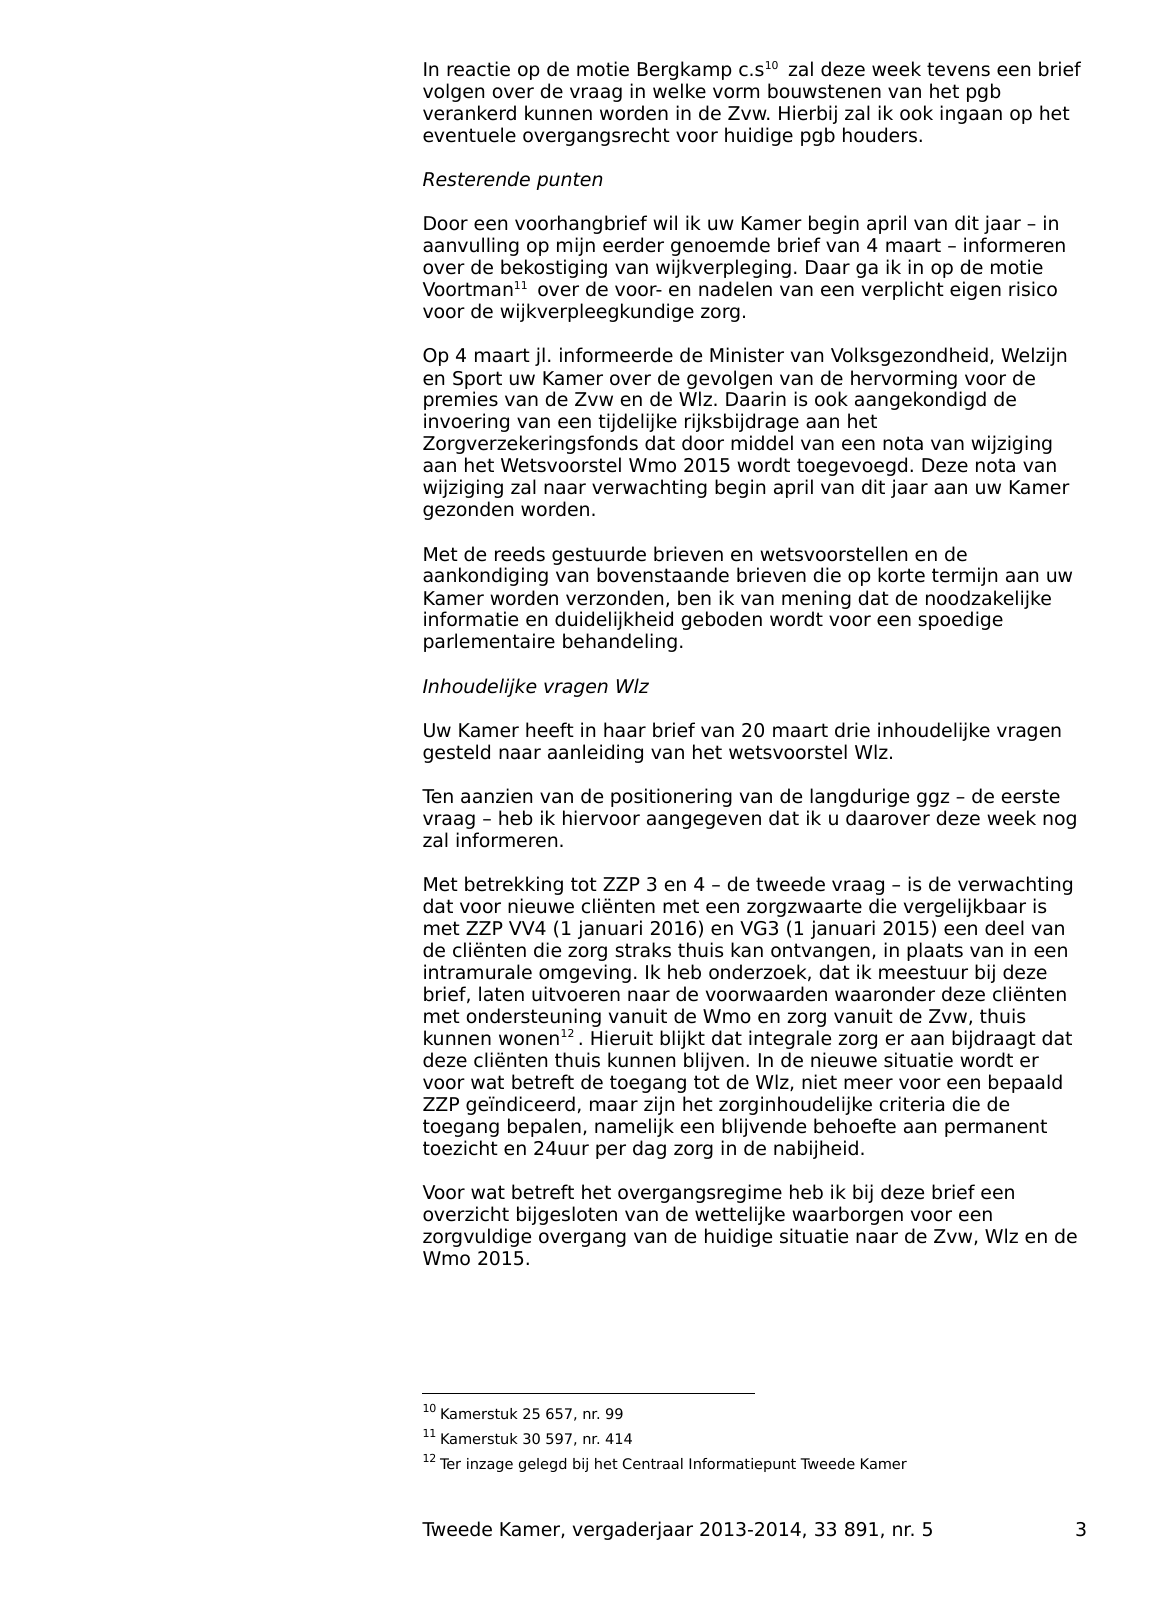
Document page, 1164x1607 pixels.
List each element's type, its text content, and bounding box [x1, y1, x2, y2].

text Kamerstuk 30 597, nr. 414 [422, 1427, 1087, 1449]
subtitle Resterende punten [422, 169, 1087, 191]
text Met de reeds gestuurde brieven en wetsvoorstellen en de aankondiging van bovenstaande brieven die op korte termijn aan uw Kamer worden verzonden, ben ik van mening dat de noodzakelijke informatie en duidelijkheid geboden wordt voor een spoedige parlementaire behandeling. [422, 543, 1087, 653]
text Voor wat betreft het overgangsregime heb ik bij deze brief een overzicht bijgesloten van de wettelijke waarborgen voor een zorgvuldige overgang van de huidige situatie naar de Zvw, Wlz en de Wmo 2015. [422, 1182, 1087, 1270]
subtitle Inhoudelijke vragen Wlz [422, 676, 1087, 697]
text Met betrekking tot ZZP 3 en 4 – de tweede vraag – is de verwachting dat voor nieuwe cliënten met een zorgzwaarte die vergelijkbaar is met ZZP VV4 (1 januari 2016) en VG3 (1 januari 2015) een deel van de cliënten die zorg straks thuis kan ontvangen, in plaats van in een intramurale omgeving. Ik heb onderzoek, dat ik meestuur bij deze brief, laten uitvoeren naar de voorwaarden waaronder deze cliënten met ondersteuning vanuit de Wmo en zorg vanuit de Zvw, thuis kunnen wonen. Hieruit blijkt dat integrale zorg er aan bijdraagt dat deze cliënten thuis kunnen blijven. In de nieuwe situatie wordt er voor wat betreft de toegang tot de Wlz, niet meer voor een bepaald ZZP geïndiceerd, maar zijn het zorginhoudelijke criteria die de toegang bepalen, namelijk een blijvende behoefte aan permanent toezicht en 24uur per dag zorg in de nabijheid. [422, 874, 1087, 1160]
text Door een voorhangbrief wil ik uw Kamer begin april van dit jaar – in aanvulling op mijn eerder genoemde brief van 4 maart – informeren over de bekostiging van wijkverpleging. Daar ga ik in op de motie Voortman over de voor- en nadelen van een verplicht eigen risico voor de wijkverpleegkundige zorg. [422, 213, 1087, 323]
text In reactie op de motie Bergkamp c.s zal deze week tevens een brief volgen over de vraag in welke vorm bouwstenen van het pgb verankerd kunnen worden in de Zvw. Hierbij zal ik ook ingaan op het eventuele overgangsrecht voor huidige pgb houders. [422, 59, 1087, 147]
text Kamerstuk 25 657, nr. 99 [422, 1402, 1087, 1424]
text Op 4 maart jl. informeerde de Minister van Volksgezondheid, Welzijn en Sport uw Kamer over de gevolgen van de hervorming voor de premies van de Zvw en de Wlz. Daarin is ook aangekondigd de invoering van een tijdelijke rijksbijdrage aan het Zorgverzekeringsfonds dat door middel van een nota van wijziging aan het Wetsvoorstel Wmo 2015 wordt toegevoegd. Deze nota van wijziging zal naar verwachting begin april van dit jaar aan uw Kamer gezonden worden. [422, 345, 1087, 521]
text Ten aanzien van de positionering van de langdurige ggz – de eerste vraag – heb ik hiervoor aangegeven dat ik u daarover deze week nog zal informeren. [422, 786, 1087, 852]
text Uw Kamer heeft in haar brief van 20 maart drie inhoudelijke vragen gesteld naar aanleiding van het wetsvoorstel Wlz. [422, 720, 1087, 764]
text Ter inzage gelegd bij het Centraal Informatiepunt Tweede Kamer [422, 1452, 1087, 1474]
